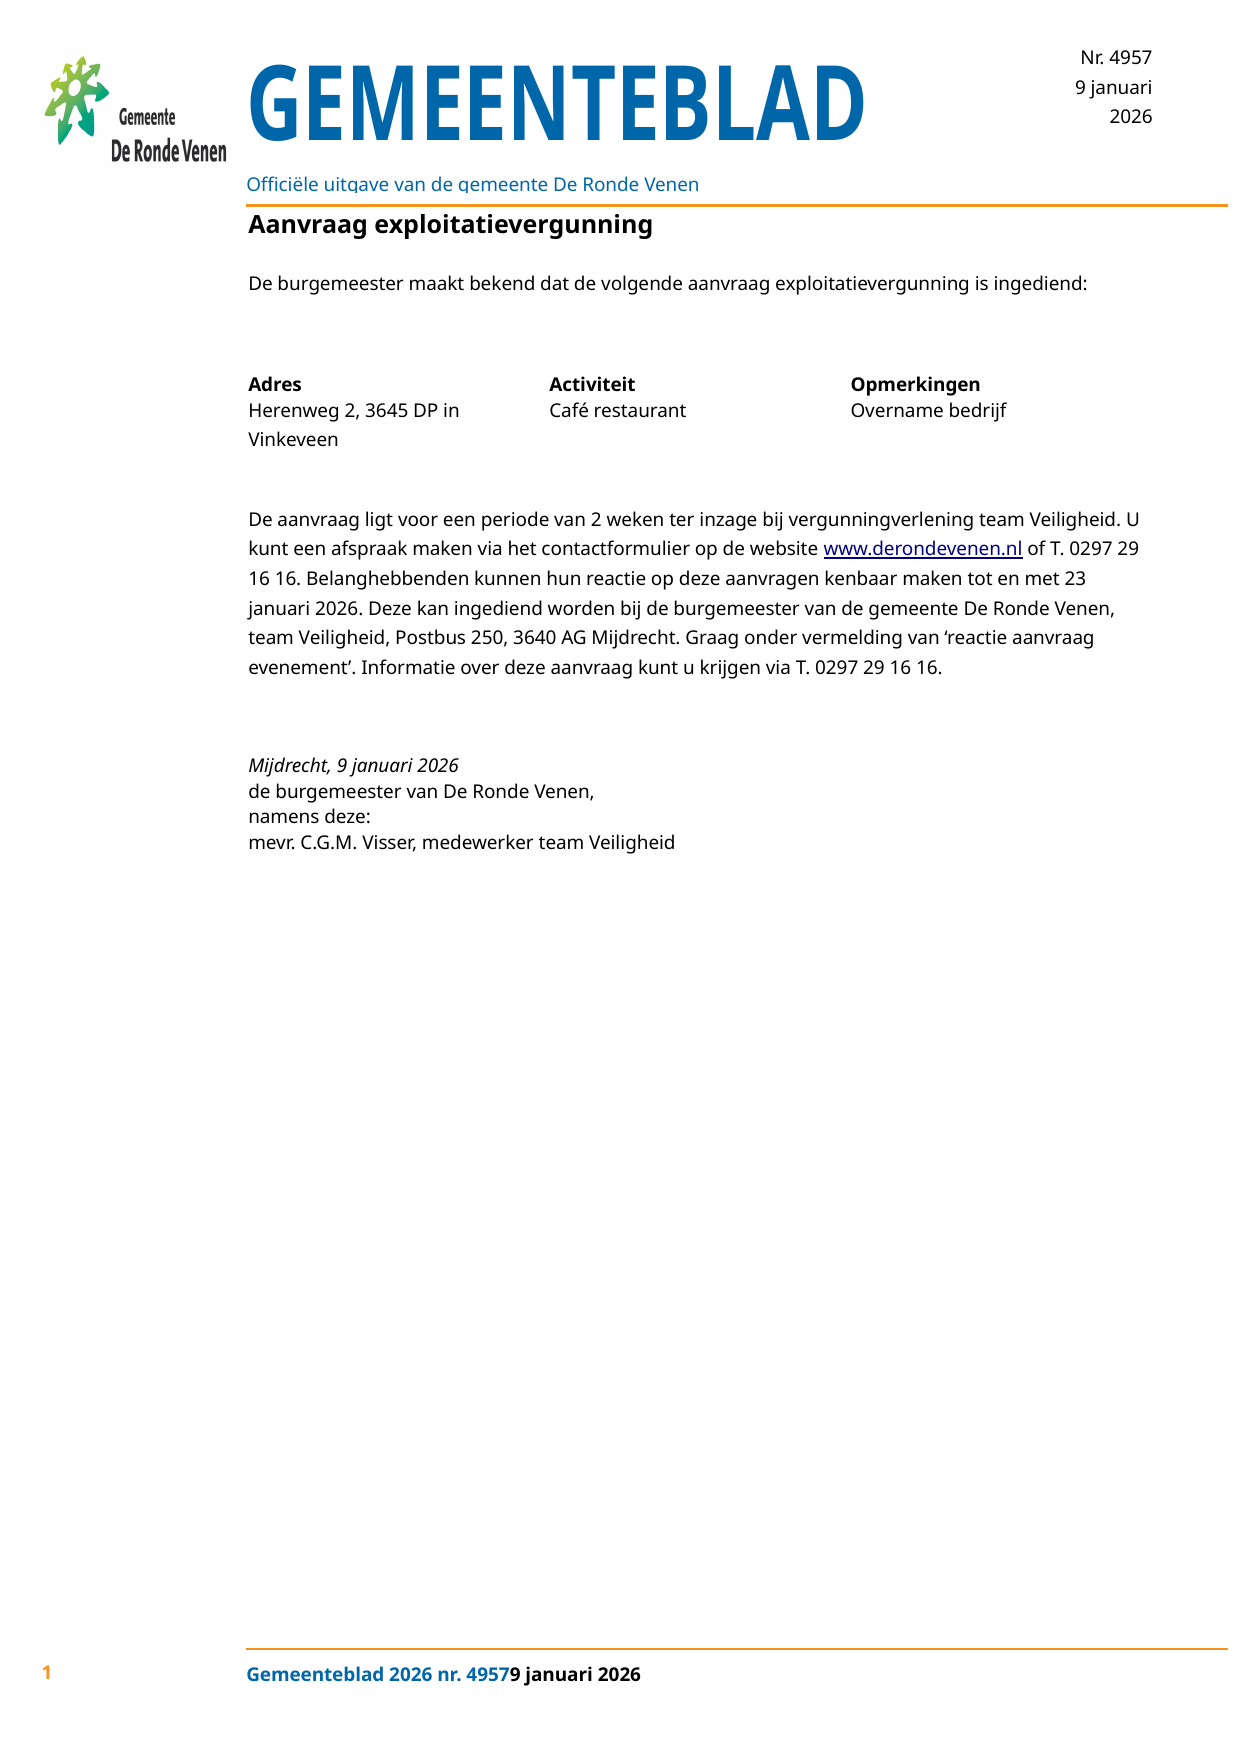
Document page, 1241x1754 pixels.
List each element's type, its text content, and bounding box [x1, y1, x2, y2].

table_header Activiteit [549, 371, 850, 397]
table_header Adres [248, 371, 549, 397]
text de burgemeester van De Ronde Venen, [248, 778, 1152, 803]
picture [41, 47, 231, 172]
text namens deze: [248, 803, 1152, 829]
text mevr. C.G.M. Visser, medewerker team Veiligheid [248, 829, 1152, 855]
text Mijdrecht, 9 januari 2026 [248, 752, 1152, 778]
text Aanvraag exploitatievergunning [248, 207, 1152, 241]
table_cell Café restaurant [549, 397, 850, 452]
table_cell Herenweg 2, 3645 DP in Vinkeveen [248, 397, 549, 452]
table_header Opmerkingen [850, 371, 1152, 397]
table_cell Overname bedrijf [850, 397, 1152, 452]
text De burgemeester maakt bekend dat de volgende aanvraag exploitatievergunning is ingediend: [248, 270, 1152, 296]
text De aanvraag ligt voor een periode van 2 weken ter inzage bij vergunningverlening team Veiligheid. U kunt een afspraak maken via het contactformulier op de website www.derondevenen.nl of T. 0297 29 16 16. Belanghebbenden kunnen hun reactie op deze aanvragen kenbaar maken tot en met 23 januari 2026. Deze kan ingediend worden bij de burgemeester van de gemeente De Ronde Venen, team Veiligheid, Postbus 250, 3640 AG Mijdrecht. Graag onder vermelding van ‘reactie aanvraag evenement’. Informatie over deze aanvraag kunt u krijgen via T. 0297 29 16 16. [248, 506, 1152, 679]
